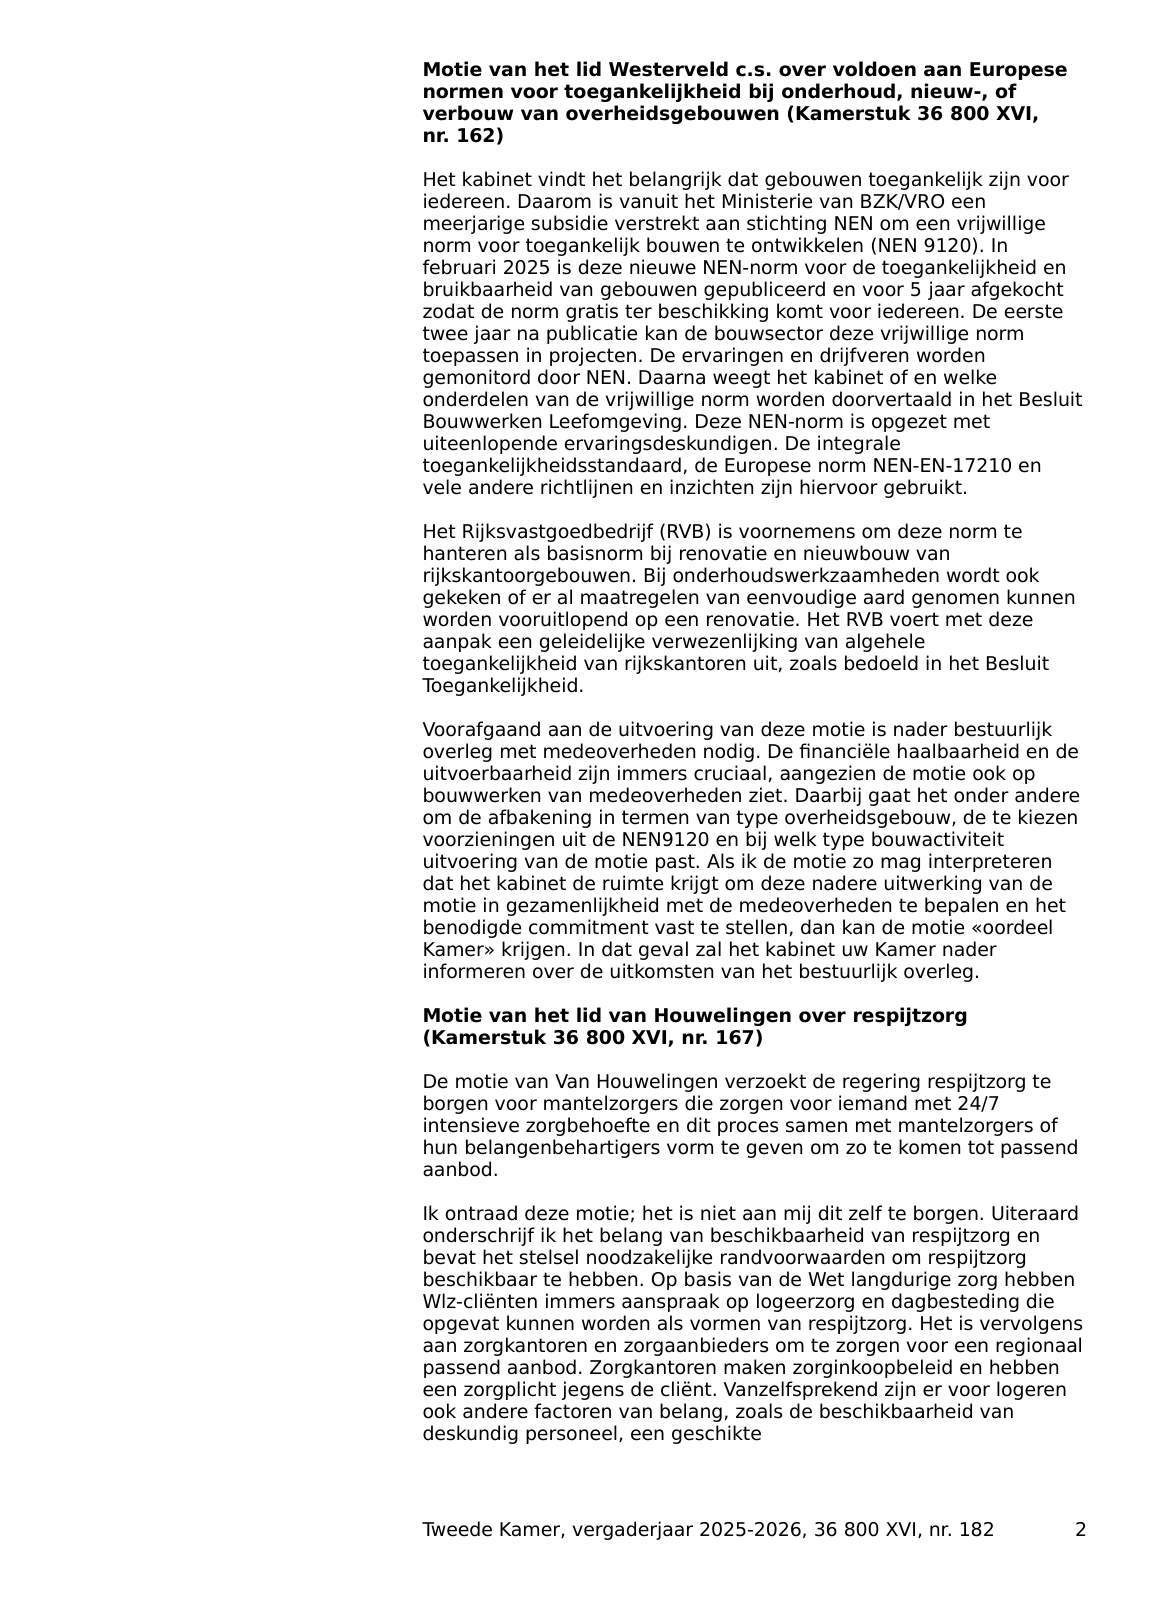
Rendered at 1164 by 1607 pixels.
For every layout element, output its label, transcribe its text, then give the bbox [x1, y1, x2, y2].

subtitle Motie van het lid van Houwelingen over respijtzorg (Kamerstuk 36 800 XVI, nr. 167) [422, 1005, 1087, 1049]
text De motie van Van Houwelingen verzoekt de regering respijtzorg te borgen voor mantelzorgers die zorgen voor iemand met 24/7 intensieve zorgbehoefte en dit proces samen met mantelzorgers of hun belangenbehartigers vorm te geven om zo te komen tot passend aanbod. [422, 1071, 1087, 1181]
text Het kabinet vindt het belangrijk dat gebouwen toegankelijk zijn voor iedereen. Daarom is vanuit het Ministerie van BZK/VRO een meerjarige subsidie verstrekt aan stichting NEN om een vrijwillige norm voor toegankelijk bouwen te ontwikkelen (NEN 9120). In februari 2025 is deze nieuwe NEN-norm voor de toegankelijkheid en bruikbaarheid van gebouwen gepubliceerd en voor 5 jaar afgekocht zodat de norm gratis ter beschikking komt voor iedereen. De eerste twee jaar na publicatie kan de bouwsector deze vrijwillige norm toepassen in projecten. De ervaringen en drijfveren worden gemonitord door NEN. Daarna weegt het kabinet of en welke onderdelen van de vrijwillige norm worden doorvertaald in het Besluit Bouwwerken Leefomgeving. Deze NEN-norm is opgezet met uiteenlopende ervaringsdeskundigen. De integrale toegankelijkheidsstandaard, de Europese norm NEN-EN-17210 en vele andere richtlijnen en inzichten zijn hiervoor gebruikt. [422, 169, 1087, 499]
text Het Rijksvastgoedbedrijf (RVB) is voornemens om deze norm te hanteren als basisnorm bij renovatie en nieuwbouw van rijkskantoorgebouwen. Bij onderhoudswerkzaamheden wordt ook gekeken of er al maatregelen van eenvoudige aard genomen kunnen worden vooruitlopend op een renovatie. Het RVB voert met deze aanpak een geleidelijke verwezenlijking van algehele toegankelijkheid van rijkskantoren uit, zoals bedoeld in het Besluit Toegankelijkheid. [422, 521, 1087, 697]
text Ik ontraad deze motie; het is niet aan mij dit zelf te borgen. Uiteraard onderschrijf ik het belang van beschikbaarheid van respijtzorg en bevat het stelsel noodzakelijke randvoorwaarden om respijtzorg beschikbaar te hebben. Op basis van de Wet langdurige zorg hebben Wlz-cliënten immers aanspraak op logeerzorg en dagbesteding die opgevat kunnen worden als vormen van respijtzorg. Het is vervolgens aan zorgkantoren en zorgaanbieders om te zorgen voor een regionaal passend aanbod. Zorgkantoren maken zorginkoopbeleid en hebben een zorgplicht jegens de cliënt. Vanzelfsprekend zijn er voor logeren ook andere factoren van belang, zoals de beschikbaarheid van deskundig personeel, een geschikte [422, 1203, 1087, 1445]
subtitle Motie van het lid Westerveld c.s. over voldoen aan Europese normen voor toegankelijkheid bij onderhoud, nieuw-, of verbouw van overheidsgebouwen (Kamerstuk 36 800 XVI, nr. 162) [422, 59, 1087, 147]
text Voorafgaand aan de uitvoering van deze motie is nader bestuurlijk overleg met medeoverheden nodig. De financiële haalbaarheid en de uitvoerbaarheid zijn immers cruciaal, aangezien de motie ook op bouwwerken van medeoverheden ziet. Daarbij gaat het onder andere om de afbakening in termen van type overheidsgebouw, de te kiezen voorzieningen uit de NEN9120 en bij welk type bouwactiviteit uitvoering van de motie past. Als ik de motie zo mag interpreteren dat het kabinet de ruimte krijgt om deze nadere uitwerking van de motie in gezamenlijkheid met de medeoverheden te bepalen en het benodigde commitment vast te stellen, dan kan de motie «oordeel Kamer» krijgen. In dat geval zal het kabinet uw Kamer nader informeren over de uitkomsten van het bestuurlijk overleg. [422, 719, 1087, 983]
